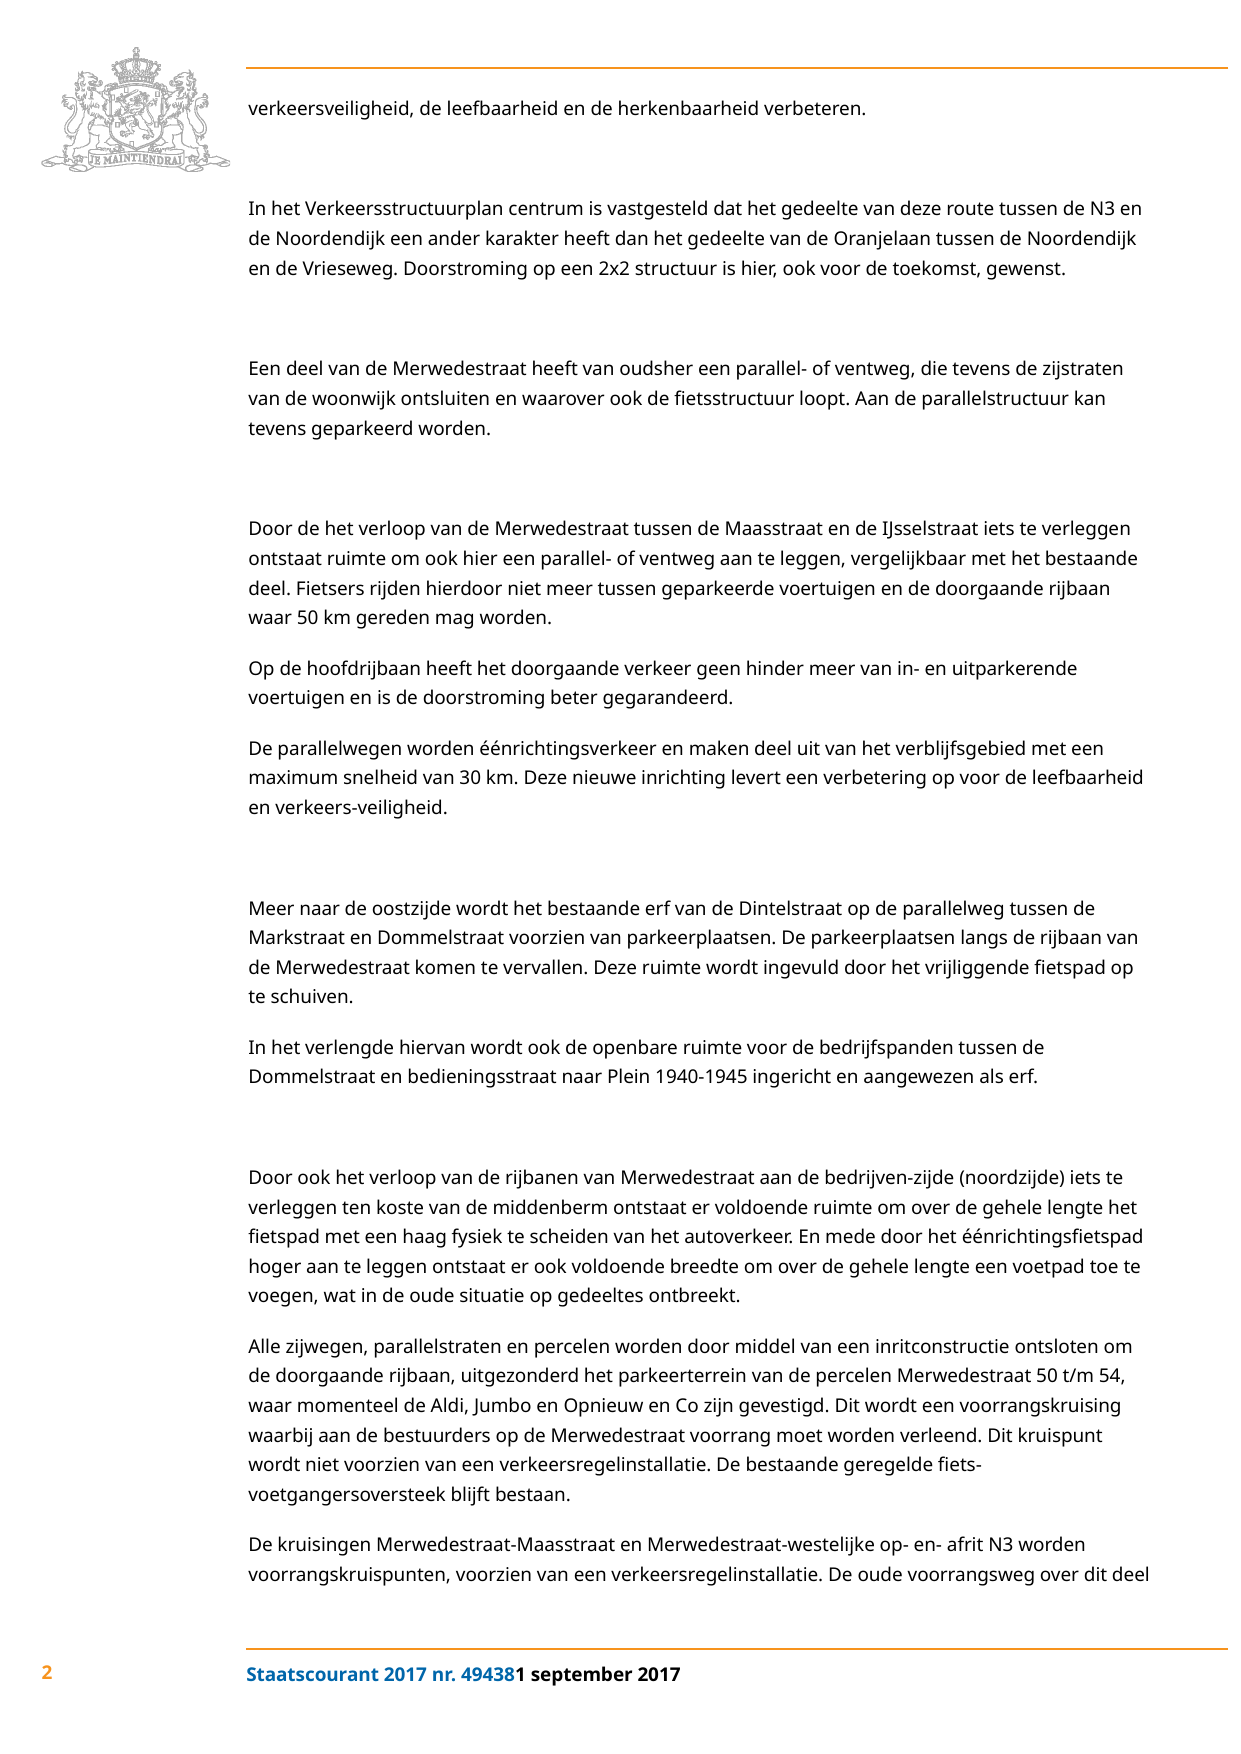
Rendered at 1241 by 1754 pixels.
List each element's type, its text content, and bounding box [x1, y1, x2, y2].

text Door ook het verloop van de rijbanen van Merwedestraat aan de bedrijven-zijde (noordzijde) iets te verleggen ten koste van de middenberm ontstaat er voldoende ruimte om over de gehele lengte het fietspad met een haag fysiek te scheiden van het autoverkeer. En mede door het éénrichtingsfietspad hoger aan te leggen ontstaat er ook voldoende breedte om over de gehele lengte een voetpad toe te voegen, wat in de oude situatie op gedeeltes ontbreekt. [248, 1164, 1152, 1308]
picture [41, 47, 231, 172]
text Een deel van de Merwedestraat heeft van oudsher een parallel- of ventweg, die tevens de zijstraten van de woonwijk ontsluiten en waarover ook de fietsstructuur loopt. Aan de parallelstructuur kan tevens geparkeerd worden. [248, 356, 1152, 441]
text De parallelwegen worden éénrichtingsverkeer en maken deel uit van het verblijfsgebied met een maximum snelheid van 30 km. Deze nieuwe inrichting levert een verbetering op voor de leefbaarheid en verkeers-veiligheid. [248, 735, 1152, 820]
text Alle zijwegen, parallelstraten en percelen worden door middel van een inritconstructie ontsloten om de doorgaande rijbaan, uitgezonderd het parkeerterrein van de percelen Merwedestraat 50 t/m 54, waar momenteel de Aldi, Jumbo en Opnieuw en Co zijn gevestigd. Dit wordt een voorrangskruising waarbij aan de bestuurders op de Merwedestraat voorrang moet worden verleend. Dit kruispunt wordt niet voorzien van een verkeersregelinstallatie. De bestaande geregelde fiets-voetgangersoversteek blijft bestaan. [248, 1333, 1152, 1507]
text In het verlengde hiervan wordt ook de openbare ruimte voor de bedrijfspanden tussen de Dommelstraat en bedieningsstraat naar Plein 1940-1945 ingericht en aangewezen als erf. [248, 1034, 1152, 1089]
text Door de het verloop van de Merwedestraat tussen de Maasstraat en de IJsselstraat iets te verleggen ontstaat ruimte om ook hier een parallel- of ventweg aan te leggen, vergelijkbaar met het bestaande deel. Fietsers rijden hierdoor niet meer tussen geparkeerde voertuigen en de doorgaande rijbaan waar 50 km gereden mag worden. [248, 516, 1152, 630]
text In het Verkeersstructuurplan centrum is vastgesteld dat het gedeelte van deze route tussen de N3 en de Noordendijk een ander karakter heeft dan het gedeelte van de Oranjelaan tussen de Noordendijk en de Vrieseweg. Doorstroming op een 2x2 structuur is hier, ook voor de toekomst, gewenst. [248, 196, 1152, 281]
text Meer naar de oostzijde wordt het bestaande erf van de Dintelstraat op de parallelweg tussen de Markstraat en Dommelstraat voorzien van parkeerplaatsen. De parkeerplaatsen langs de rijbaan van de Merwedestraat komen te vervallen. Deze ruimte wordt ingevuld door het vrijliggende fietspad op te schuiven. [248, 895, 1152, 1009]
text De kruisingen Merwedestraat-Maasstraat en Merwedestraat-westelijke op- en- afrit N3 worden voorrangskruispunten, voorzien van een verkeersregelinstallatie. De oude voorrangsweg over dit deel [248, 1531, 1152, 1587]
text Op de hoofdrijbaan heeft het doorgaande verkeer geen hinder meer van in- en uitparkerende voertuigen en is de doorstroming beter gegarandeerd. [248, 655, 1152, 710]
text verkeersveiligheid, de leefbaarheid en de herkenbaarheid verbeteren. [248, 95, 1152, 121]
